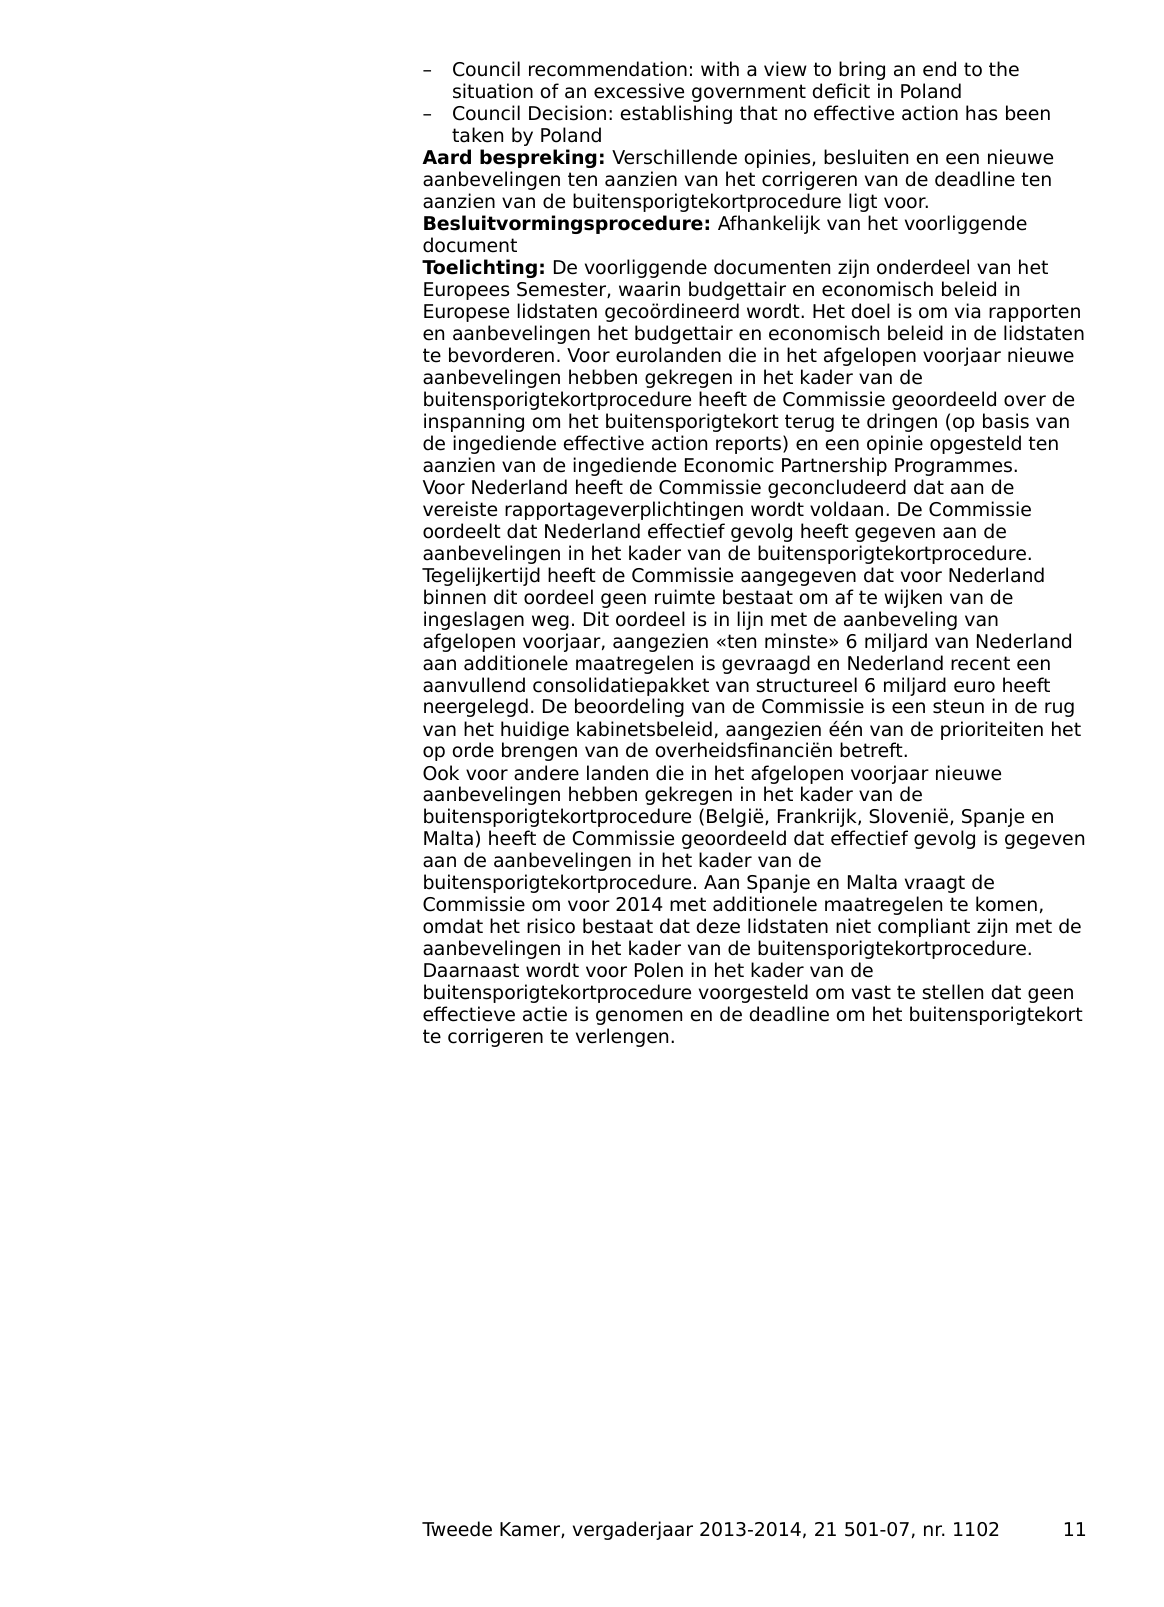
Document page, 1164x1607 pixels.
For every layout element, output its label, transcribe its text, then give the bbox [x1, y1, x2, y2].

text Toelichting: De voorliggende documenten zijn onderdeel van het Europees Semester, waarin budgettair en economisch beleid in Europese lidstaten gecoördineerd wordt. Het doel is om via rapporten en aanbevelingen het budgettair en economisch beleid in de lidstaten te bevorderen. Voor eurolanden die in het afgelopen voorjaar nieuwe aanbevelingen hebben gekregen in het kader van de buitensporigtekortprocedure heeft de Commissie geoordeeld over de inspanning om het buitensporigtekort terug te dringen (op basis van de ingediende effective action reports) en een opinie opgesteld ten aanzien van de ingediende Economic Partnership Programmes. [422, 257, 1087, 477]
text Besluitvormingsprocedure: Afhankelijk van het voorliggende document [422, 213, 1087, 257]
text Voor Nederland heeft de Commissie geconcludeerd dat aan de vereiste rapportageverplichtingen wordt voldaan. De Commissie oordeelt dat Nederland effectief gevolg heeft gegeven aan de aanbevelingen in het kader van de buitensporigtekortprocedure. Tegelijkertijd heeft de Commissie aangegeven dat voor Nederland binnen dit oordeel geen ruimte bestaat om af te wijken van de ingeslagen weg. Dit oordeel is in lijn met de aanbeveling van afgelopen voorjaar, aangezien «ten minste» 6 miljard van Nederland aan additionele maatregelen is gevraagd en Nederland recent een aanvullend consolidatiepakket van structureel 6 miljard euro heeft neergelegd. De beoordeling van de Commissie is een steun in de rug van het huidige kabinetsbeleid, aangezien één van de prioriteiten het op orde brengen van de overheidsfinanciën betreft. [422, 477, 1087, 762]
text – Council Decision: establishing that no effective action has been taken by Poland [422, 103, 1087, 147]
text Aard bespreking: Verschillende opinies, besluiten en een nieuwe aanbevelingen ten aanzien van het corrigeren van de deadline ten aanzien van de buitensporigtekortprocedure ligt voor. [422, 147, 1087, 213]
text – Council recommendation: with a view to bring an end to the situation of an excessive government deficit in Poland [422, 59, 1087, 103]
text Ook voor andere landen die in het afgelopen voorjaar nieuwe aanbevelingen hebben gekregen in het kader van de buitensporigtekortprocedure (België, Frankrijk, Slovenië, Spanje en Malta) heeft de Commissie geoordeeld dat effectief gevolg is gegeven aan de aanbevelingen in het kader van de buitensporigtekortprocedure. Aan Spanje en Malta vraagt de Commissie om voor 2014 met additionele maatregelen te komen, omdat het risico bestaat dat deze lidstaten niet compliant zijn met de aanbevelingen in het kader van de buitensporigtekortprocedure. Daarnaast wordt voor Polen in het kader van de buitensporigtekortprocedure voorgesteld om vast te stellen dat geen effectieve actie is genomen en de deadline om het buitensporigtekort te corrigeren te verlengen. [422, 762, 1087, 1048]
